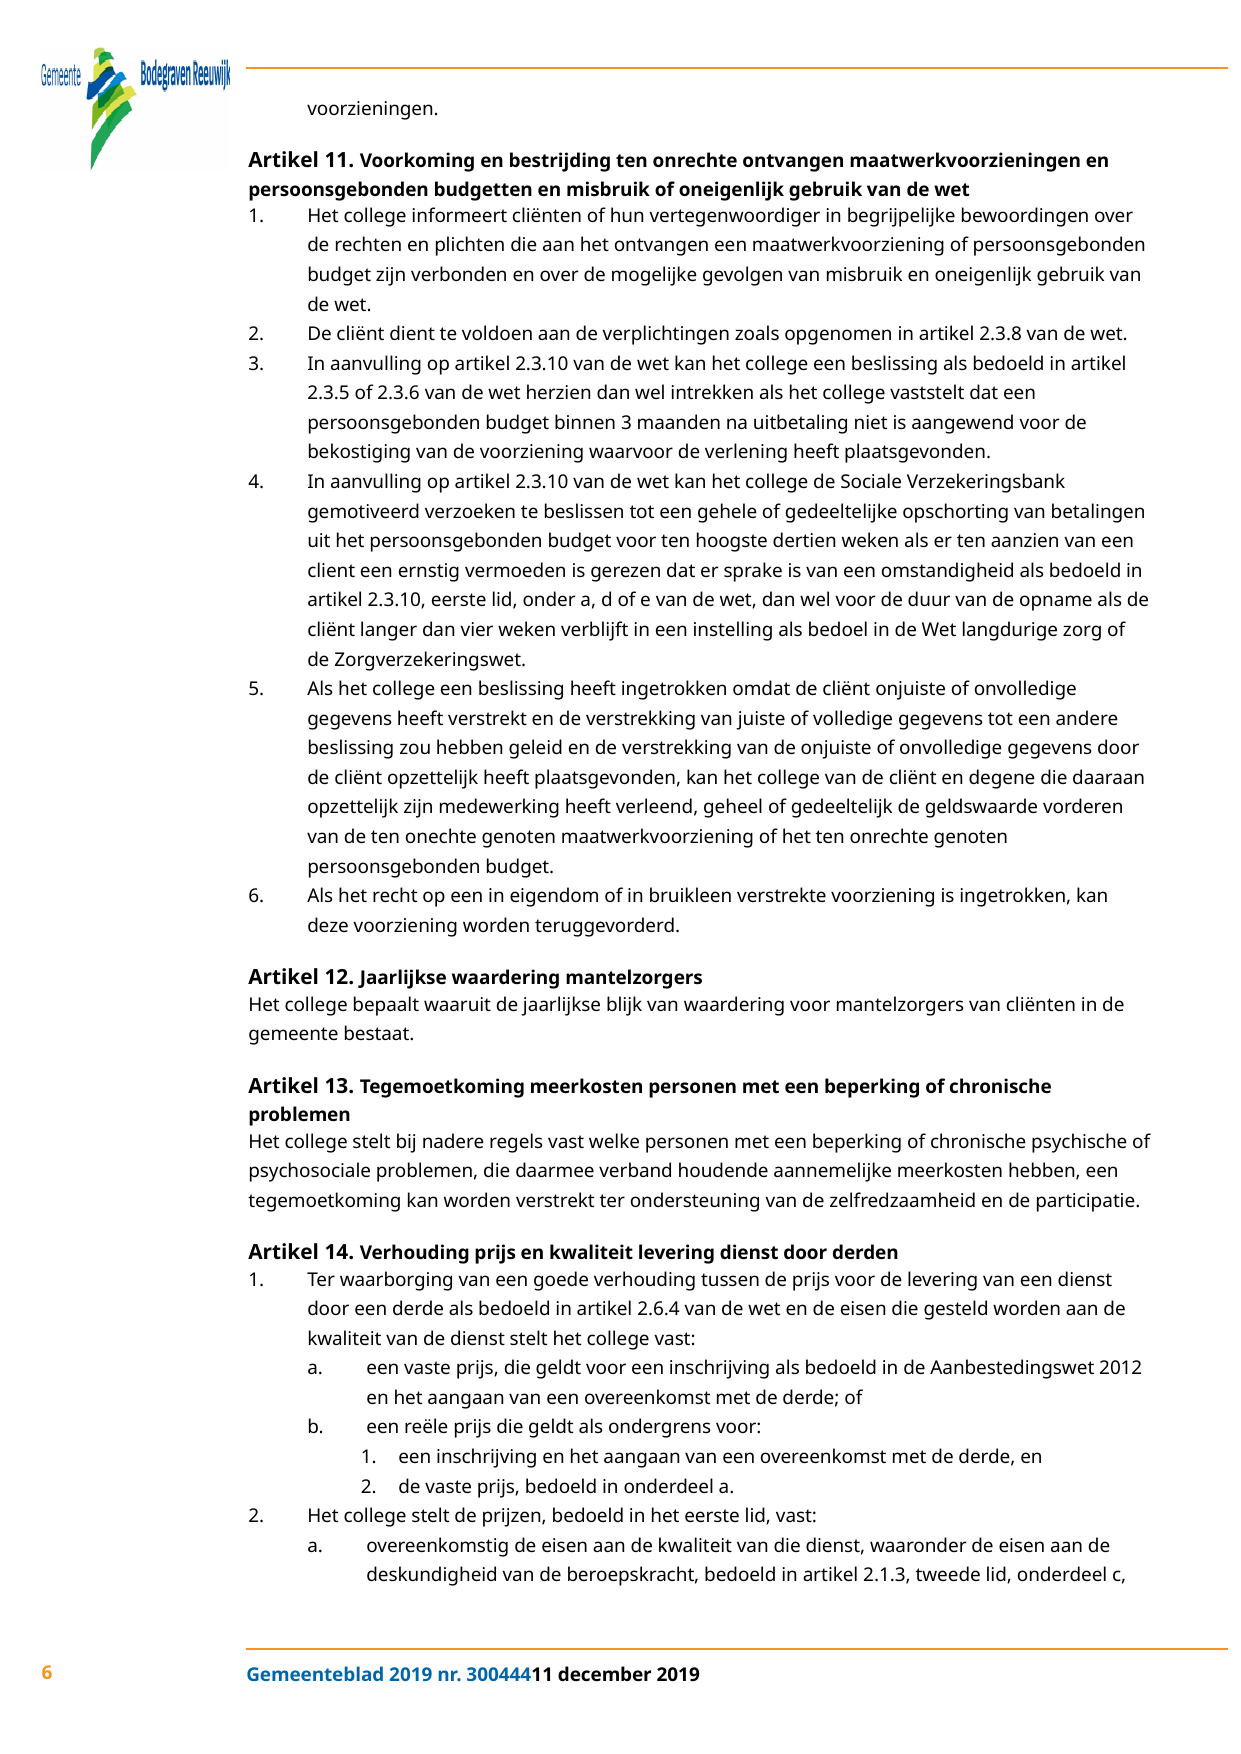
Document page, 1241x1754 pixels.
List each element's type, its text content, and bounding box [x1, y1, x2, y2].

list De cliënt dient te voldoen aan de verplichtingen zoals opgenomen in artikel 2.3.8 van de wet. [248, 320, 1152, 346]
list voorzieningen. [248, 95, 1152, 121]
list een inschrijving en het aangaan van een overeenkomst met de derde, en [361, 1443, 1152, 1469]
text Artikel 13. Tegemoetkoming meerkosten personen met een beperking of chronische problemen [248, 1071, 1152, 1128]
list Ter waarborging van een goede verhouding tussen de prijs voor de levering van een dienst door een derde als bedoeld in artikel 2.6.4 van de wet en de eisen die gesteld worden aan de kwaliteit van de dienst stelt het college vast: [248, 1266, 1152, 1351]
list overeenkomstig de eisen aan de kwaliteit van die dienst, waaronder de eisen aan de deskundigheid van de beroepskracht, bedoeld in artikel 2.1.3, tweede lid, onderdeel c, [307, 1532, 1152, 1587]
text Artikel 12. Jaarlijkse waardering mantelzorgers [248, 962, 1152, 991]
list In aanvulling op artikel 2.3.10 van de wet kan het college een beslissing als bedoeld in artikel 2.3.5 of 2.3.6 van de wet herzien dan wel intrekken als het college vaststelt dat een persoonsgebonden budget binnen 3 maanden na uitbetaling niet is aangewend voor de bekostiging van de voorziening waarvoor de verlening heeft plaatsgevonden. [248, 350, 1152, 464]
text Artikel 11. Voorkoming en bestrijding ten onrechte ontvangen maatwerkvoorzieningen en persoonsgebonden budgetten en misbruik of oneigenlijk gebruik van de wet [248, 145, 1152, 202]
list de vaste prijs, bedoeld in onderdeel a. [361, 1473, 1152, 1499]
list een reële prijs die geldt als ondergrens voor: [307, 1414, 1152, 1439]
picture [41, 47, 231, 172]
list In aanvulling op artikel 2.3.10 van de wet kan het college de Sociale Verzekeringsbank gemotiveerd verzoeken te beslissen tot een gehele of gedeeltelijke opschorting van betalingen uit het persoonsgebonden budget voor ten hoogste dertien weken als er ten aanzien van een client een ernstig vermoeden is gerezen dat er sprake is van een omstandigheid als bedoeld in artikel 2.3.10, eerste lid, onder a, d of e van de wet, dan wel voor de duur van de opname als de cliënt langer dan vier weken verblijft in een instelling als bedoel in de Wet langdurige zorg of de Zorgverzekeringswet. [248, 468, 1152, 672]
list Het college stelt de prijzen, bedoeld in het eerste lid, vast: [248, 1502, 1152, 1528]
list een vaste prijs, die geldt voor een inschrijving als bedoeld in de Aanbestedingswet 2012 en het aangaan van een overeenkomst met de derde; of [307, 1354, 1152, 1410]
list Als het recht op een in eigendom of in bruikleen verstrekte voorziening is ingetrokken, kan deze voorziening worden teruggevorderd. [248, 882, 1152, 938]
list Het college informeert cliënten of hun vertegenwoordiger in begrijpelijke bewoordingen over de rechten en plichten die aan het ontvangen een maatwerkvoorziening of persoonsgebonden budget zijn verbonden en over de mogelijke gevolgen van misbruik en oneigenlijk gebruik van de wet. [248, 202, 1152, 317]
text Het college stelt bij nadere regels vast welke personen met een beperking of chronische psychische of psychosociale problemen, die daarmee verband houdende aannemelijke meerkosten hebben, een tegemoetkoming kan worden verstrekt ter ondersteuning van de zelfredzaamheid en de participatie. [248, 1128, 1152, 1213]
list Als het college een beslissing heeft ingetrokken omdat de cliënt onjuiste of onvolledige gegevens heeft verstrekt en de verstrekking van juiste of volledige gegevens tot een andere beslissing zou hebben geleid en de verstrekking van de onjuiste of onvolledige gegevens door de cliënt opzettelijk heeft plaatsgevonden, kan het college van de cliënt en degene die daaraan opzettelijk zijn medewerking heeft verleend, geheel of gedeeltelijk de geldswaarde vorderen van de ten onechte genoten maatwerkvoorziening of het ten onrechte genoten persoonsgebonden budget. [248, 675, 1152, 879]
text Het college bepaalt waaruit de jaarlijkse blijk van waardering voor mantelzorgers van cliënten in de gemeente bestaat. [248, 991, 1152, 1046]
text Artikel 14. Verhouding prijs en kwaliteit levering dienst door derden [248, 1237, 1152, 1266]
